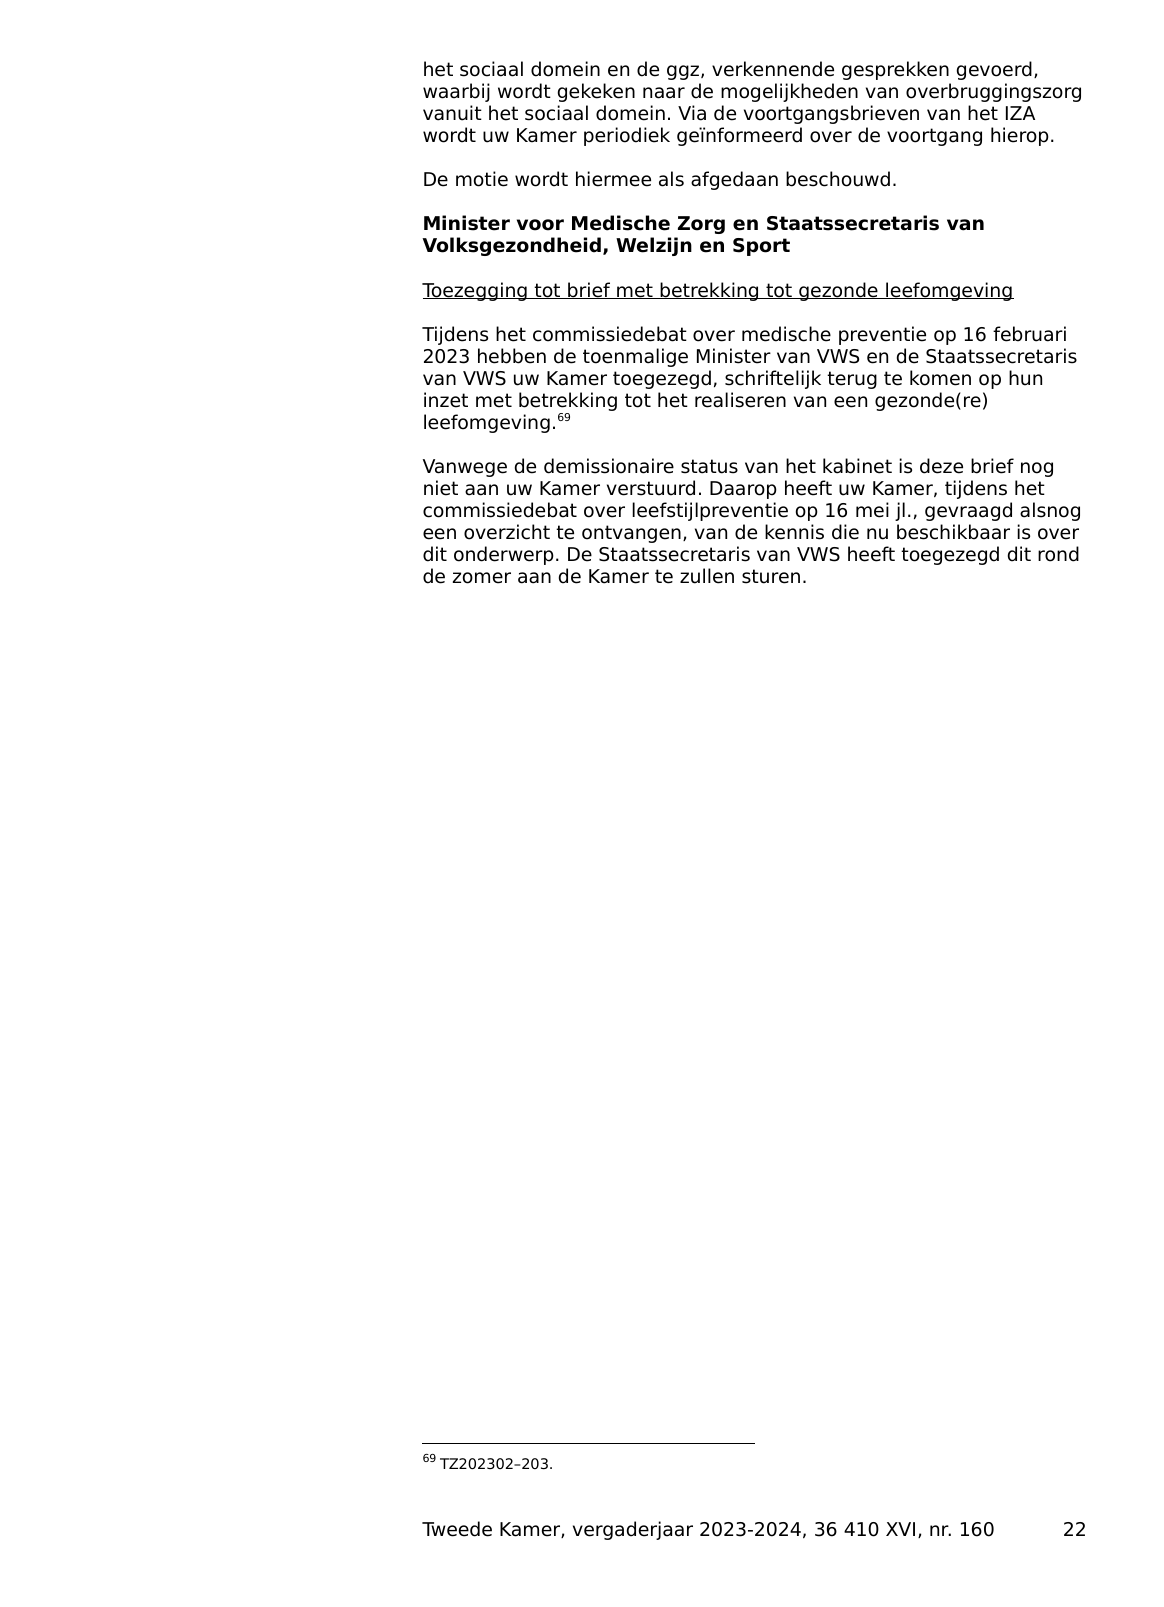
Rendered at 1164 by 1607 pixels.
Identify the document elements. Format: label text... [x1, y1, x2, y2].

text Tijdens het commissiedebat over medische preventie op 16 februari 2023 hebben de toenmalige Minister van VWS en de Staatssecretaris van VWS uw Kamer toegezegd, schriftelijk terug te komen op hun inzet met betrekking tot het realiseren van een gezonde(re) leefomgeving. [422, 324, 1087, 433]
text De motie wordt hiermee als afgedaan beschouwd. [422, 169, 1087, 191]
text Vanwege de demissionaire status van het kabinet is deze brief nog niet aan uw Kamer verstuurd. Daarop heeft uw Kamer, tijdens het commissiedebat over leefstijlpreventie op 16 mei jl., gevraagd alsnog een overzicht te ontvangen, van de kennis die nu beschikbaar is over dit onderwerp. De Staatssecretaris van VWS heeft toegezegd dit rond de zomer aan de Kamer te zullen sturen. [422, 456, 1087, 588]
subtitle Toezegging tot brief met betrekking tot gezonde leefomgeving [422, 279, 1087, 301]
subtitle Minister voor Medische Zorg en Staatssecretaris van Volksgezondheid, Welzijn en Sport [422, 213, 1087, 257]
text het sociaal domein en de ggz, verkennende gesprekken gevoerd, waarbij wordt gekeken naar de mogelijkheden van overbruggingszorg vanuit het sociaal domein. Via de voortgangsbrieven van het IZA wordt uw Kamer periodiek geïnformeerd over de voortgang hierop. [422, 59, 1087, 147]
text TZ202302–203. [422, 1452, 1087, 1474]
